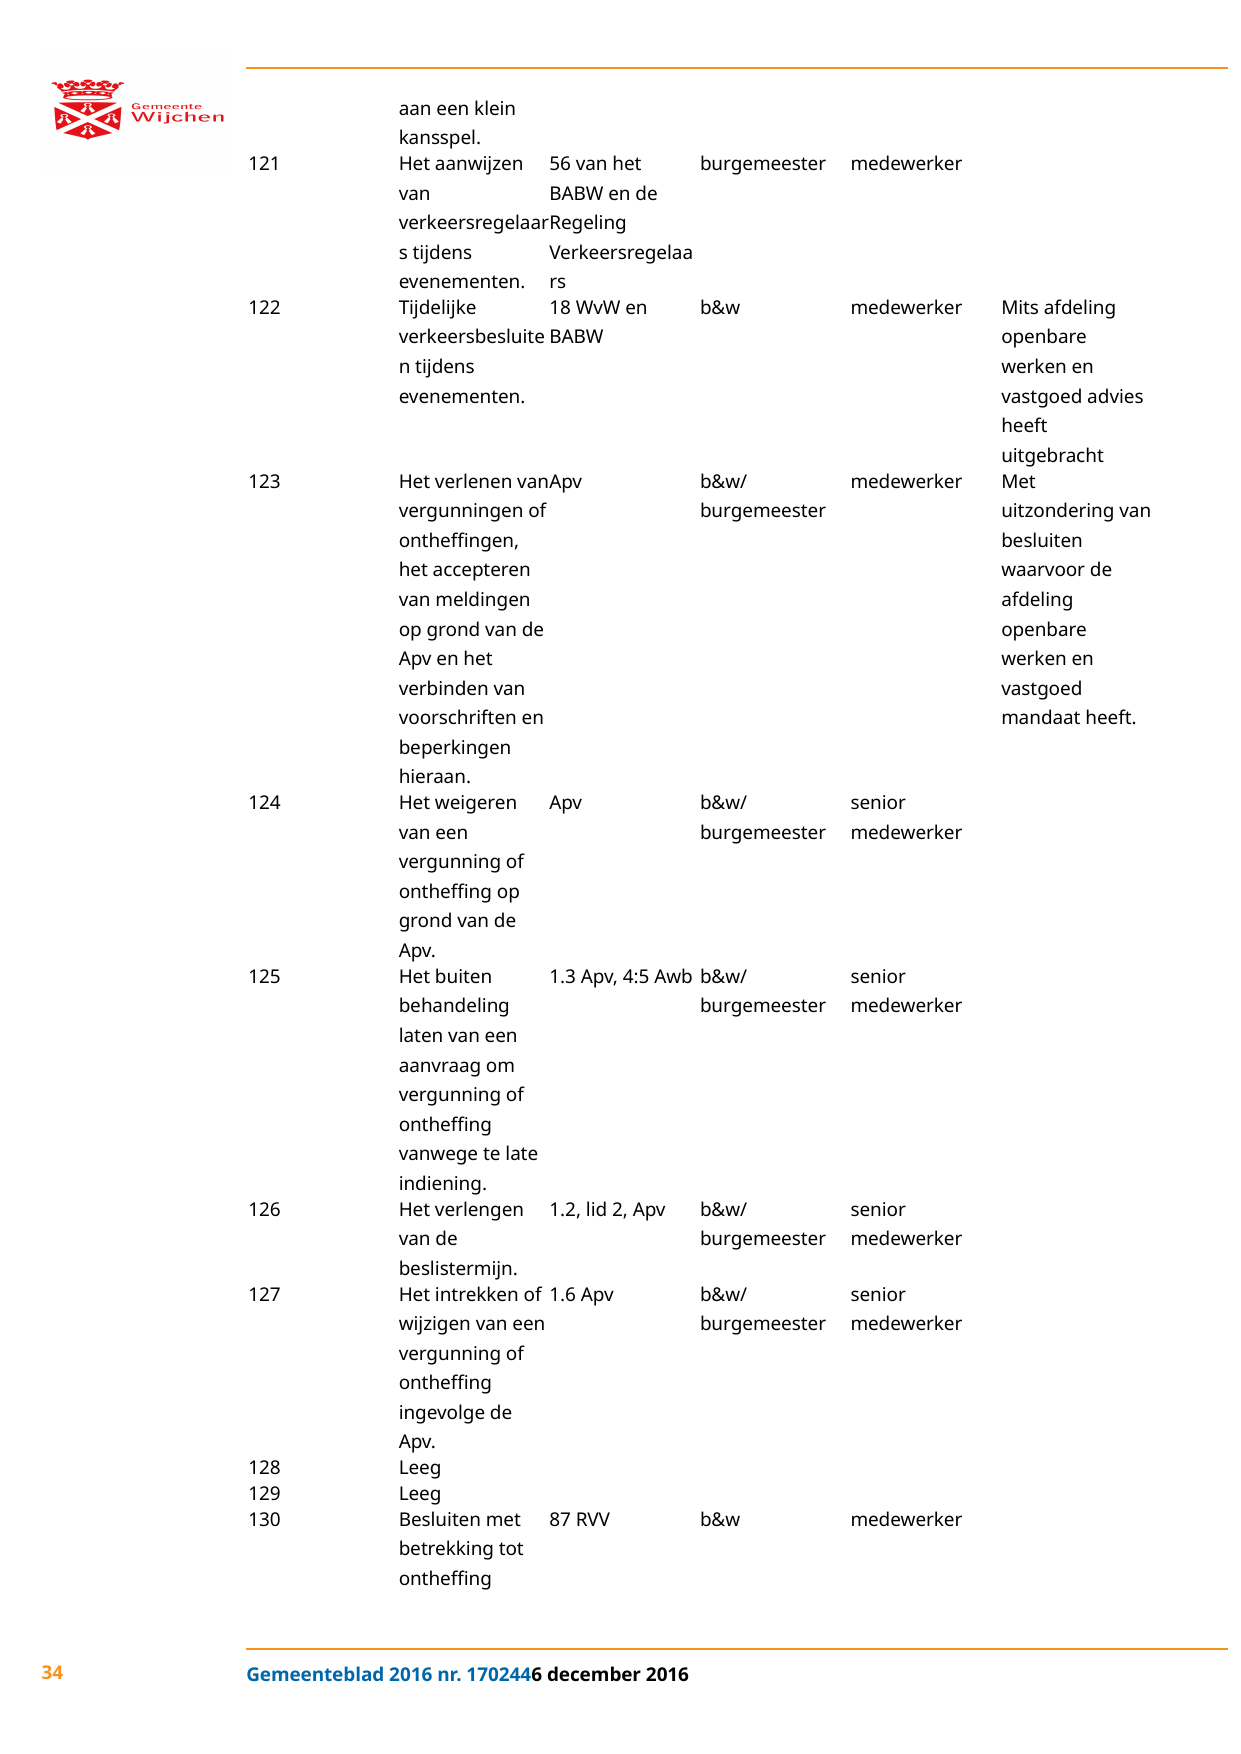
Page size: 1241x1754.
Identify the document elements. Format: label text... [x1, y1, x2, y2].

table_cell b&w [700, 294, 850, 468]
table_cell 125 [248, 963, 398, 1196]
picture [41, 47, 231, 172]
table_cell [549, 95, 700, 150]
table_cell 128 [248, 1454, 398, 1480]
table_cell [1001, 150, 1152, 294]
table_cell 122 [248, 294, 398, 468]
table_cell senior medewerker [850, 1281, 1001, 1454]
table_cell 127 [248, 1281, 398, 1454]
table_cell 124 [248, 789, 398, 963]
table_cell senior medewerker [850, 963, 1001, 1196]
table_cell Leeg [399, 1480, 549, 1506]
table_cell [549, 1454, 700, 1480]
table_cell 126 [248, 1196, 398, 1281]
table_cell 18 WvW en BABW [549, 294, 700, 468]
table_cell aan een klein kansspel. [399, 95, 549, 150]
table_cell b&w/ burgemeester [700, 789, 850, 963]
table_cell Het buiten behandeling laten van een aanvraag om vergunning of ontheffing vanwege te late indiening. [399, 963, 549, 1196]
table_cell Het aanwijzen van verkeersregelaars tijdens evenementen. [399, 150, 549, 294]
table_cell 1.2, lid 2, Apv [549, 1196, 700, 1281]
table_cell 130 [248, 1506, 398, 1591]
table_cell Het weigeren van een vergunning of ontheffing op grond van de Apv. [399, 789, 549, 963]
table_cell 87 RVV [549, 1506, 700, 1591]
table_cell [1001, 963, 1152, 1196]
table_cell [1001, 1281, 1152, 1454]
table_cell medewerker [850, 150, 1001, 294]
table_cell Besluiten met betrekking tot ontheffing [399, 1506, 549, 1591]
table_cell Mits afdeling openbare werken en vastgoed advies heeft uitgebracht [1001, 294, 1152, 468]
table_cell [700, 1454, 850, 1480]
table_cell 56 van het BABW en de Regeling Verkeersregelaars [549, 150, 700, 294]
table_cell Tijdelijke verkeersbesluiten tijdens evenementen. [399, 294, 549, 468]
table_cell Het verlenen van vergunningen of ontheffingen, het accepteren van meldingen op grond van de Apv en het verbinden van voorschriften en beperkingen hieraan. [399, 468, 549, 789]
table_cell medewerker [850, 294, 1001, 468]
table_cell [1001, 1506, 1152, 1591]
table_cell burgemeester [700, 150, 850, 294]
table_cell senior medewerker [850, 789, 1001, 963]
table_cell [549, 1480, 700, 1506]
table_cell Apv [549, 468, 700, 789]
table_cell 1.6 Apv [549, 1281, 700, 1454]
table_cell Het verlengen van de beslistermijn. [399, 1196, 549, 1281]
table_cell [850, 95, 1001, 150]
table_cell [248, 95, 398, 150]
table_cell [1001, 1480, 1152, 1506]
table_cell Met uitzondering van besluiten waarvoor de afdeling openbare werken en vastgoed mandaat heeft. [1001, 468, 1152, 789]
table_cell medewerker [850, 1506, 1001, 1591]
table_cell [1001, 95, 1152, 150]
table_cell 121 [248, 150, 398, 294]
table_cell [1001, 1196, 1152, 1281]
table_cell Het intrekken of wijzigen van een vergunning of ontheffing ingevolge de Apv. [399, 1281, 549, 1454]
table_cell [850, 1480, 1001, 1506]
table_cell 129 [248, 1480, 398, 1506]
table_cell 123 [248, 468, 398, 789]
table_cell b&w/ burgemeester [700, 468, 850, 789]
table_cell Apv [549, 789, 700, 963]
table_cell [700, 95, 850, 150]
table_cell medewerker [850, 468, 1001, 789]
table_cell b&w/ burgemeester [700, 963, 850, 1196]
table_cell 1.3 Apv, 4:5 Awb [549, 963, 700, 1196]
table_cell senior medewerker [850, 1196, 1001, 1281]
table_cell Leeg [399, 1454, 549, 1480]
table_cell [850, 1454, 1001, 1480]
table_cell [1001, 1454, 1152, 1480]
table_cell b&w/ burgemeester [700, 1196, 850, 1281]
table_cell [700, 1480, 850, 1506]
table_cell b&w/ burgemeester [700, 1281, 850, 1454]
table_cell [1001, 789, 1152, 963]
table_cell b&w [700, 1506, 850, 1591]
